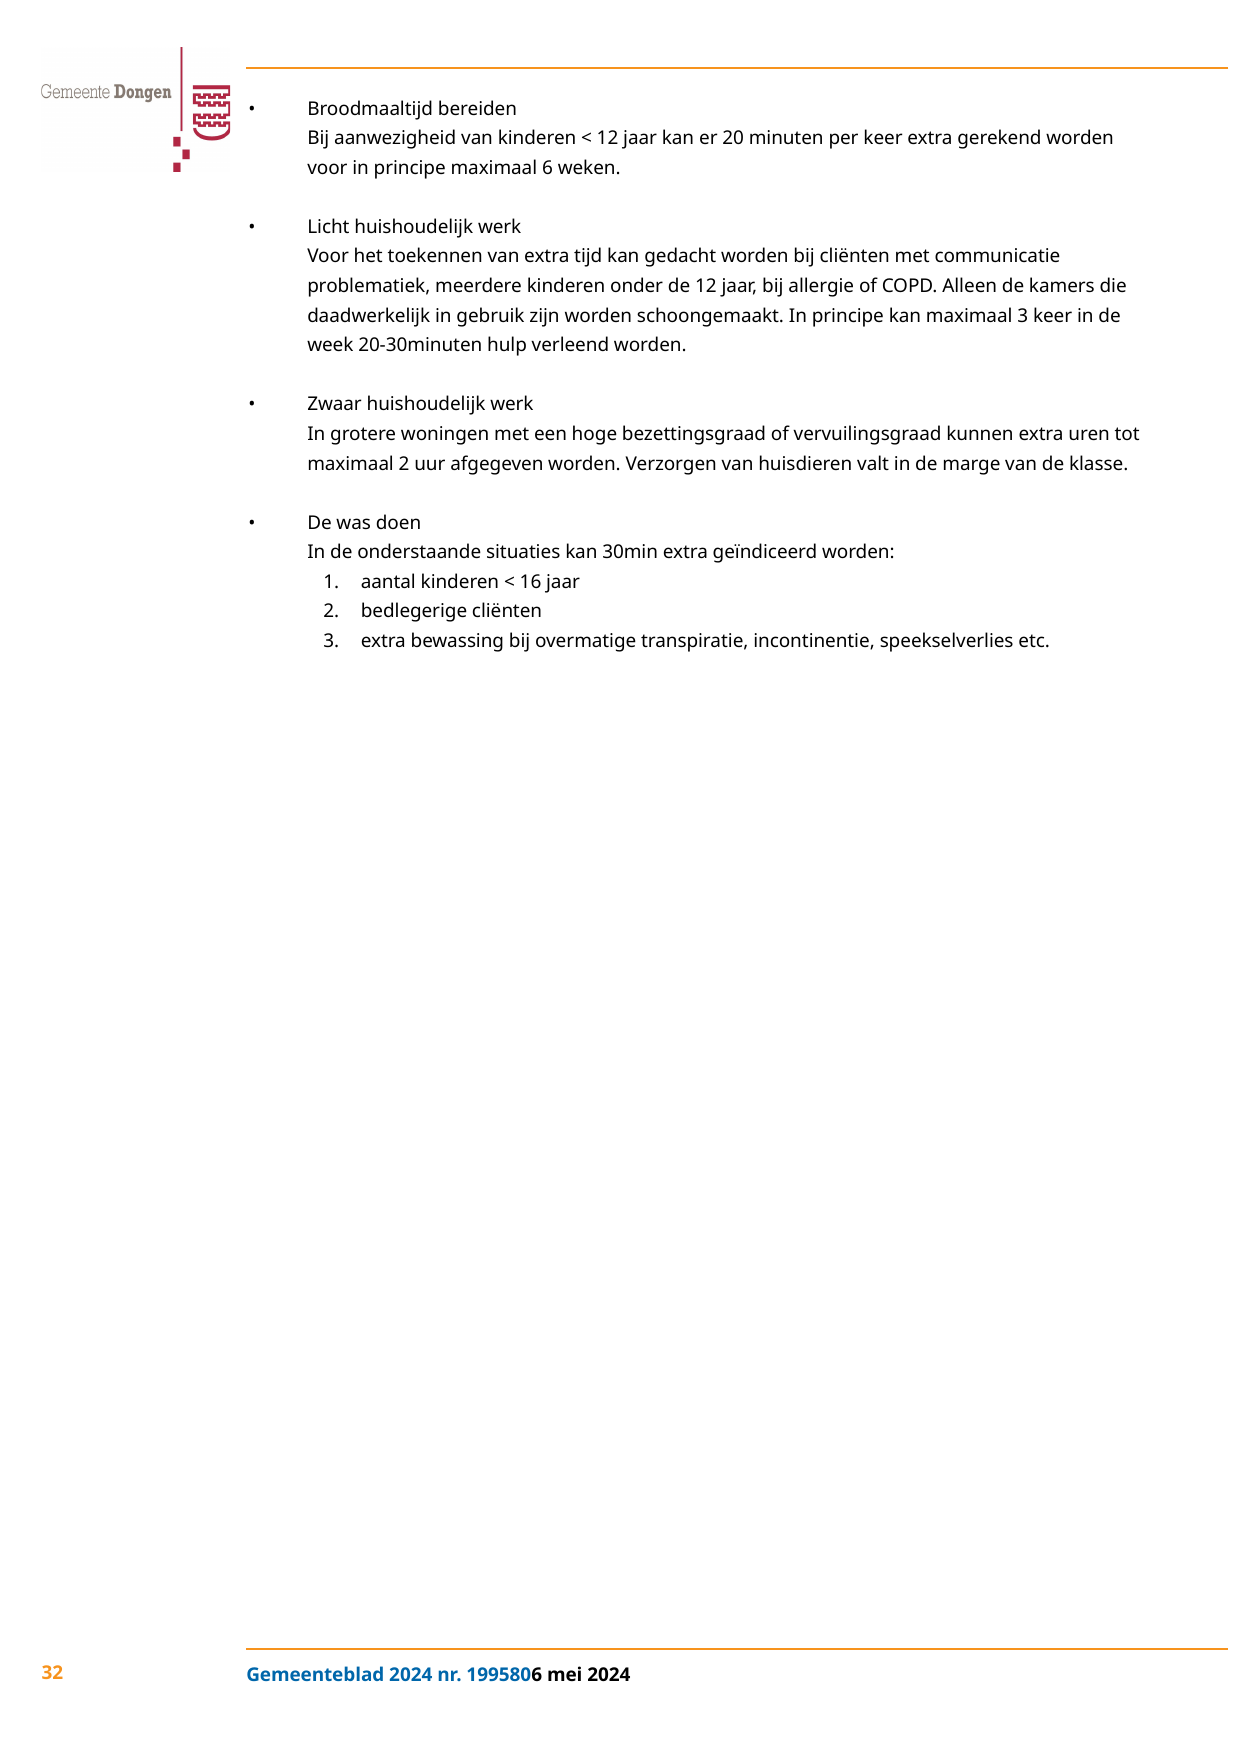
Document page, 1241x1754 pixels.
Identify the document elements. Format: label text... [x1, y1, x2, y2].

list In de onderstaande situaties kan 30min extra geïndiceerd worden: [248, 538, 1152, 564]
list aantal kinderen < 16 jaar [323, 568, 1152, 594]
list bedlegerige cliënten [323, 598, 1152, 623]
list In grotere woningen met een hoge bezettingsgraad of vervuilingsgraad kunnen extra uren tot maximaal 2 uur afgegeven worden. Verzorgen van huisdieren valt in de marge van de klasse. [248, 420, 1152, 476]
list Voor het toekennen van extra tijd kan gedacht worden bij cliënten met communicatie problematiek, meerdere kinderen onder de 12 jaar, bij allergie of COPD. Alleen de kamers die daadwerkelijk in gebruik zijn worden schoongemaakt. In principe kan maximaal 3 keer in de week 20-30minuten hulp verleend worden. [248, 243, 1152, 357]
list Broodmaaltijd bereiden [248, 95, 1152, 121]
list Zwaar huishoudelijk werk [248, 391, 1152, 416]
list De was doen [248, 509, 1152, 535]
picture [41, 47, 231, 172]
list Bij aanwezigheid van kinderen < 12 jaar kan er 20 minuten per keer extra gerekend worden voor in principe maximaal 6 weken. [248, 124, 1152, 180]
list Licht huishoudelijk werk [248, 213, 1152, 239]
list extra bewassing bij overmatige transpiratie, incontinentie, speekselverlies etc. [323, 627, 1152, 653]
